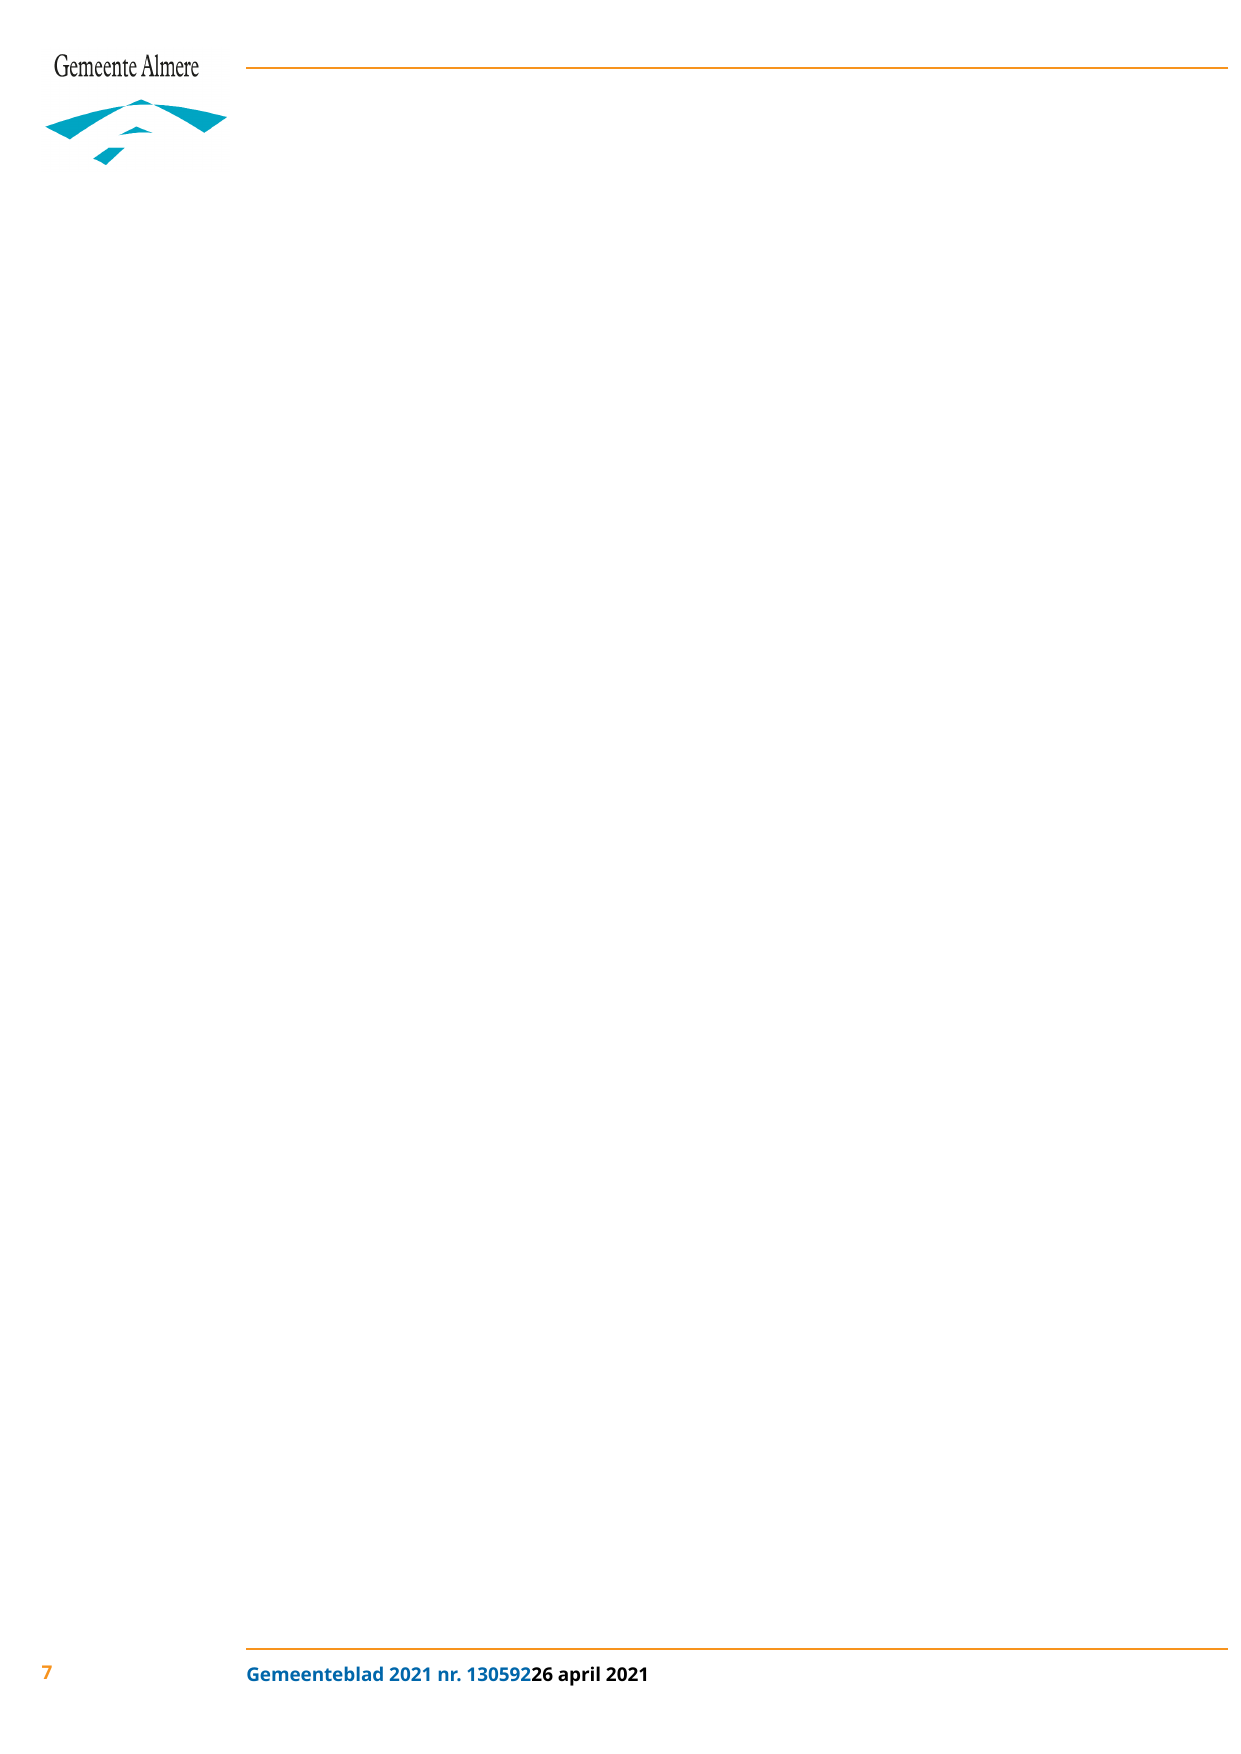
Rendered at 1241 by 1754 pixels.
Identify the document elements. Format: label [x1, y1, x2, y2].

picture [41, 47, 231, 172]
